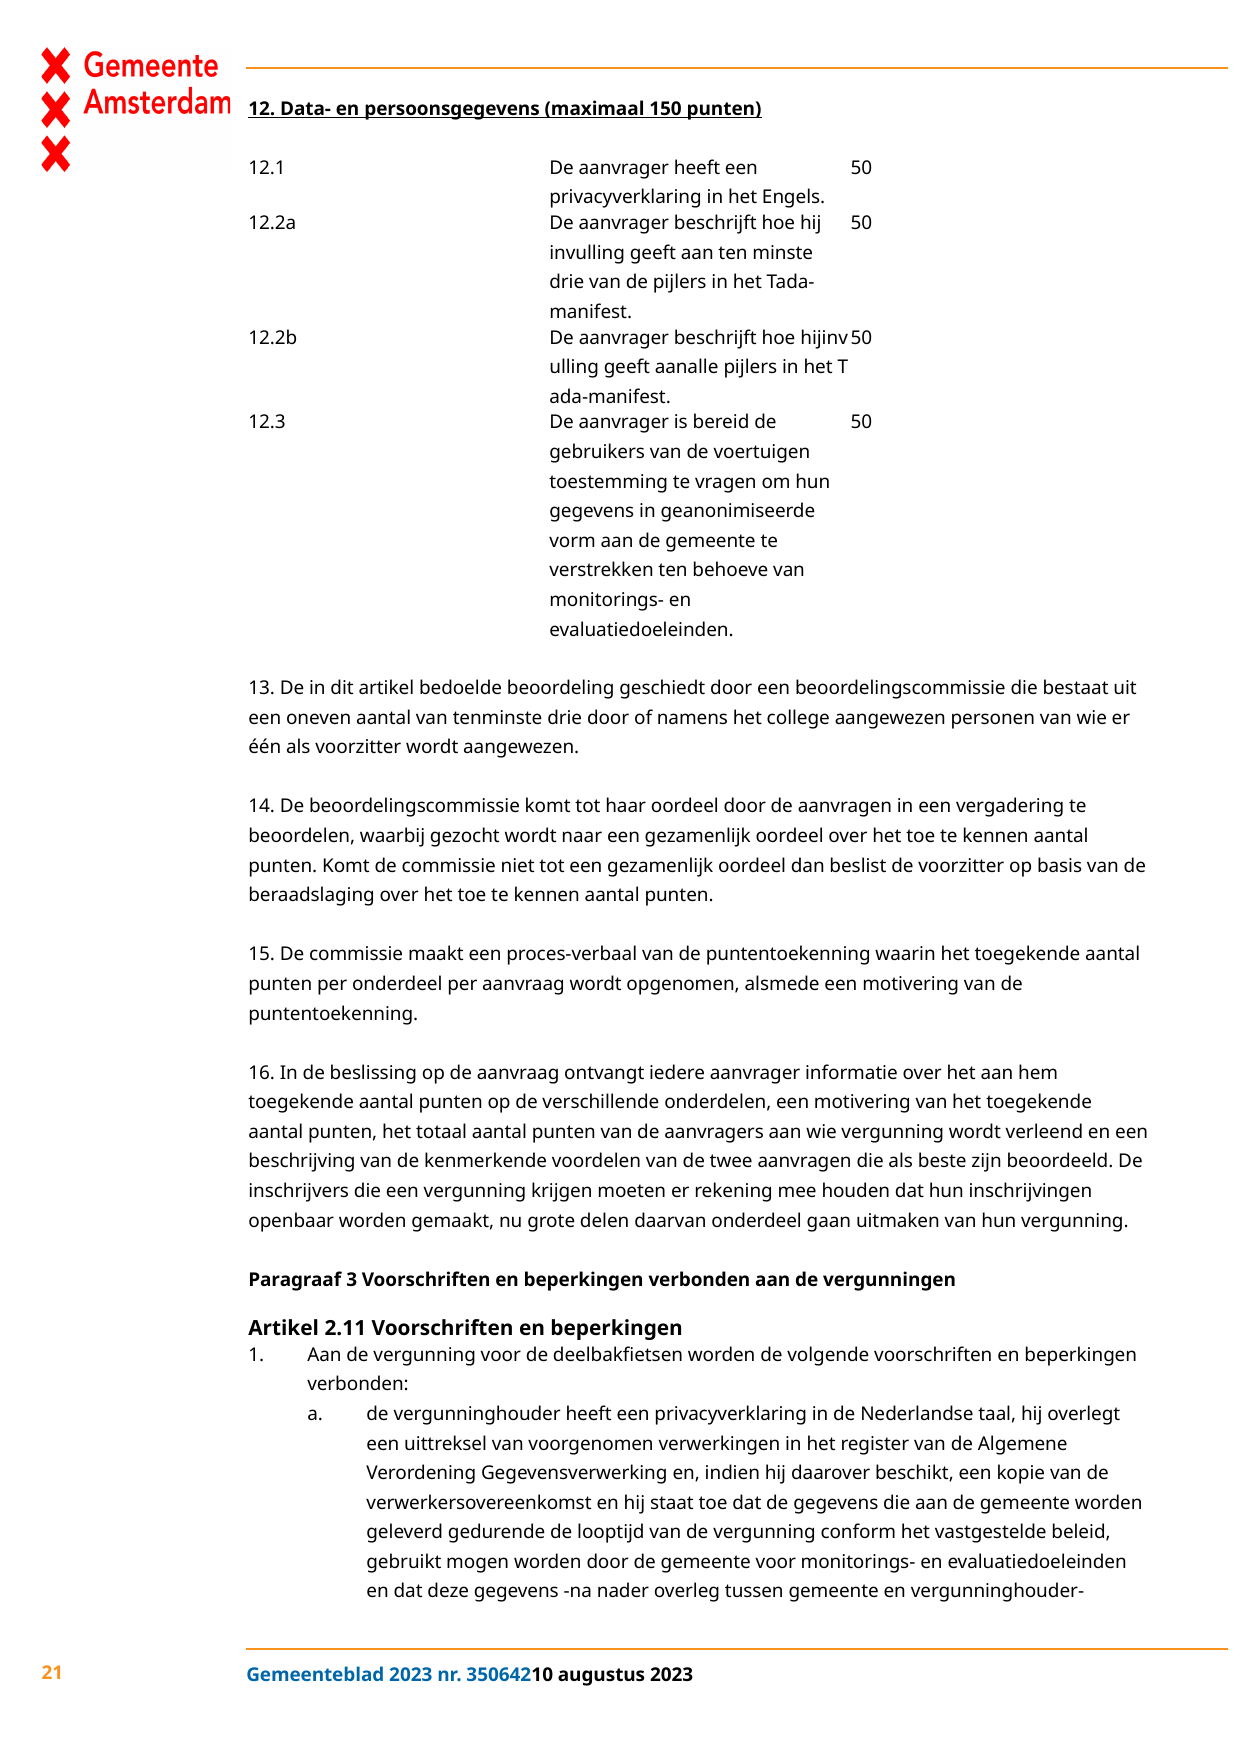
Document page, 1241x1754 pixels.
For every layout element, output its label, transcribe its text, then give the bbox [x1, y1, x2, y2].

table_header 50 [850, 154, 1152, 209]
text 14. De beoordelingscommissie komt tot haar oordeel door de aanvragen in een vergadering te beoordelen, waarbij gezocht wordt naar een gezamenlijk oordeel over het toe te kennen aantal punten. Komt de commissie niet tot een gezamenlijk oordeel dan beslist de voorzitter op basis van de beraadslaging over het toe te kennen aantal punten. [248, 793, 1152, 907]
text 12. Data- en persoonsgegevens (maximaal 150 punten) [248, 95, 1152, 121]
table_cell De aanvrager is bereid de gebruikers van de voertuigen toestemming te vragen om hun gegevens in geanonimiseerde vorm aan de gemeente te verstrekken ten behoeve van monitorings- en evaluatiedoeleinden. [549, 409, 850, 642]
text 13. De in dit artikel bedoelde beoordeling geschiedt door een beoordelingscommissie die bestaat uit een oneven aantal van tenminste drie door of namens het college aangewezen personen van wie er één als voorzitter wordt aangewezen. [248, 674, 1152, 759]
table_header 12.1 [248, 154, 549, 209]
list de vergunninghouder heeft een privacyverklaring in de Nederlandse taal, hij overlegt een uittreksel van voorgenomen verwerkingen in het register van de Algemene Verordening Gegevensverwerking en, indien hij daarover beschikt, een kopie van de verwerkersovereenkomst en hij staat toe dat de gegevens die aan de gemeente worden geleverd gedurende de looptijd van de vergunning conform het vastgestelde beleid, gebruikt mogen worden door de gemeente voor monitorings- en evaluatiedoeleinden en dat deze gegevens -na nader overleg tussen gemeente en vergunninghouder- [307, 1400, 1152, 1603]
table_header De aanvrager heeft een privacyverklaring in het Engels. [549, 154, 850, 209]
table_cell 12.2b [248, 324, 549, 409]
list Aan de vergunning voor de deelbakfietsen worden de volgende voorschriften en beperkingen verbonden: [248, 1341, 1152, 1396]
table_cell 50 [850, 324, 1152, 409]
picture [41, 47, 231, 172]
text 15. De commissie maakt een proces-verbaal van de puntentoekenning waarin het toegekende aantal punten per onderdeel per aanvraag wordt opgenomen, alsmede een motivering van de puntentoekenning. [248, 941, 1152, 1026]
table_cell De aanvrager beschrijft hoe hij invulling geeft aan ten minste drie van de pijlers in het Tada-manifest. [549, 209, 850, 324]
text Artikel 2.11 Voorschriften en beperkingen [248, 1313, 1152, 1341]
table_cell 50 [850, 209, 1152, 324]
table_cell 12.2a [248, 209, 549, 324]
table_cell 50 [850, 409, 1152, 642]
table_cell De aanvrager beschrijft hoe hijinvulling geeft aanalle pijlers in het Tada-manifest. [549, 324, 850, 409]
table_cell 12.3 [248, 409, 549, 642]
text 16. In de beslissing op de aanvraag ontvangt iedere aanvrager informatie over het aan hem toegekende aantal punten op de verschillende onderdelen, een motivering van het toegekende aantal punten, het totaal aantal punten van de aanvragers aan wie vergunning wordt verleend en een beschrijving van de kenmerkende voordelen van de twee aanvragen die als beste zijn beoordeeld. De inschrijvers die een vergunning krijgen moeten er rekening mee houden dat hun inschrijvingen openbaar worden gemaakt, nu grote delen daarvan onderdeel gaan uitmaken van hun vergunning. [248, 1059, 1152, 1233]
text Paragraaf 3 Voorschriften en beperkingen verbonden aan de vergunningen [248, 1266, 1152, 1292]
